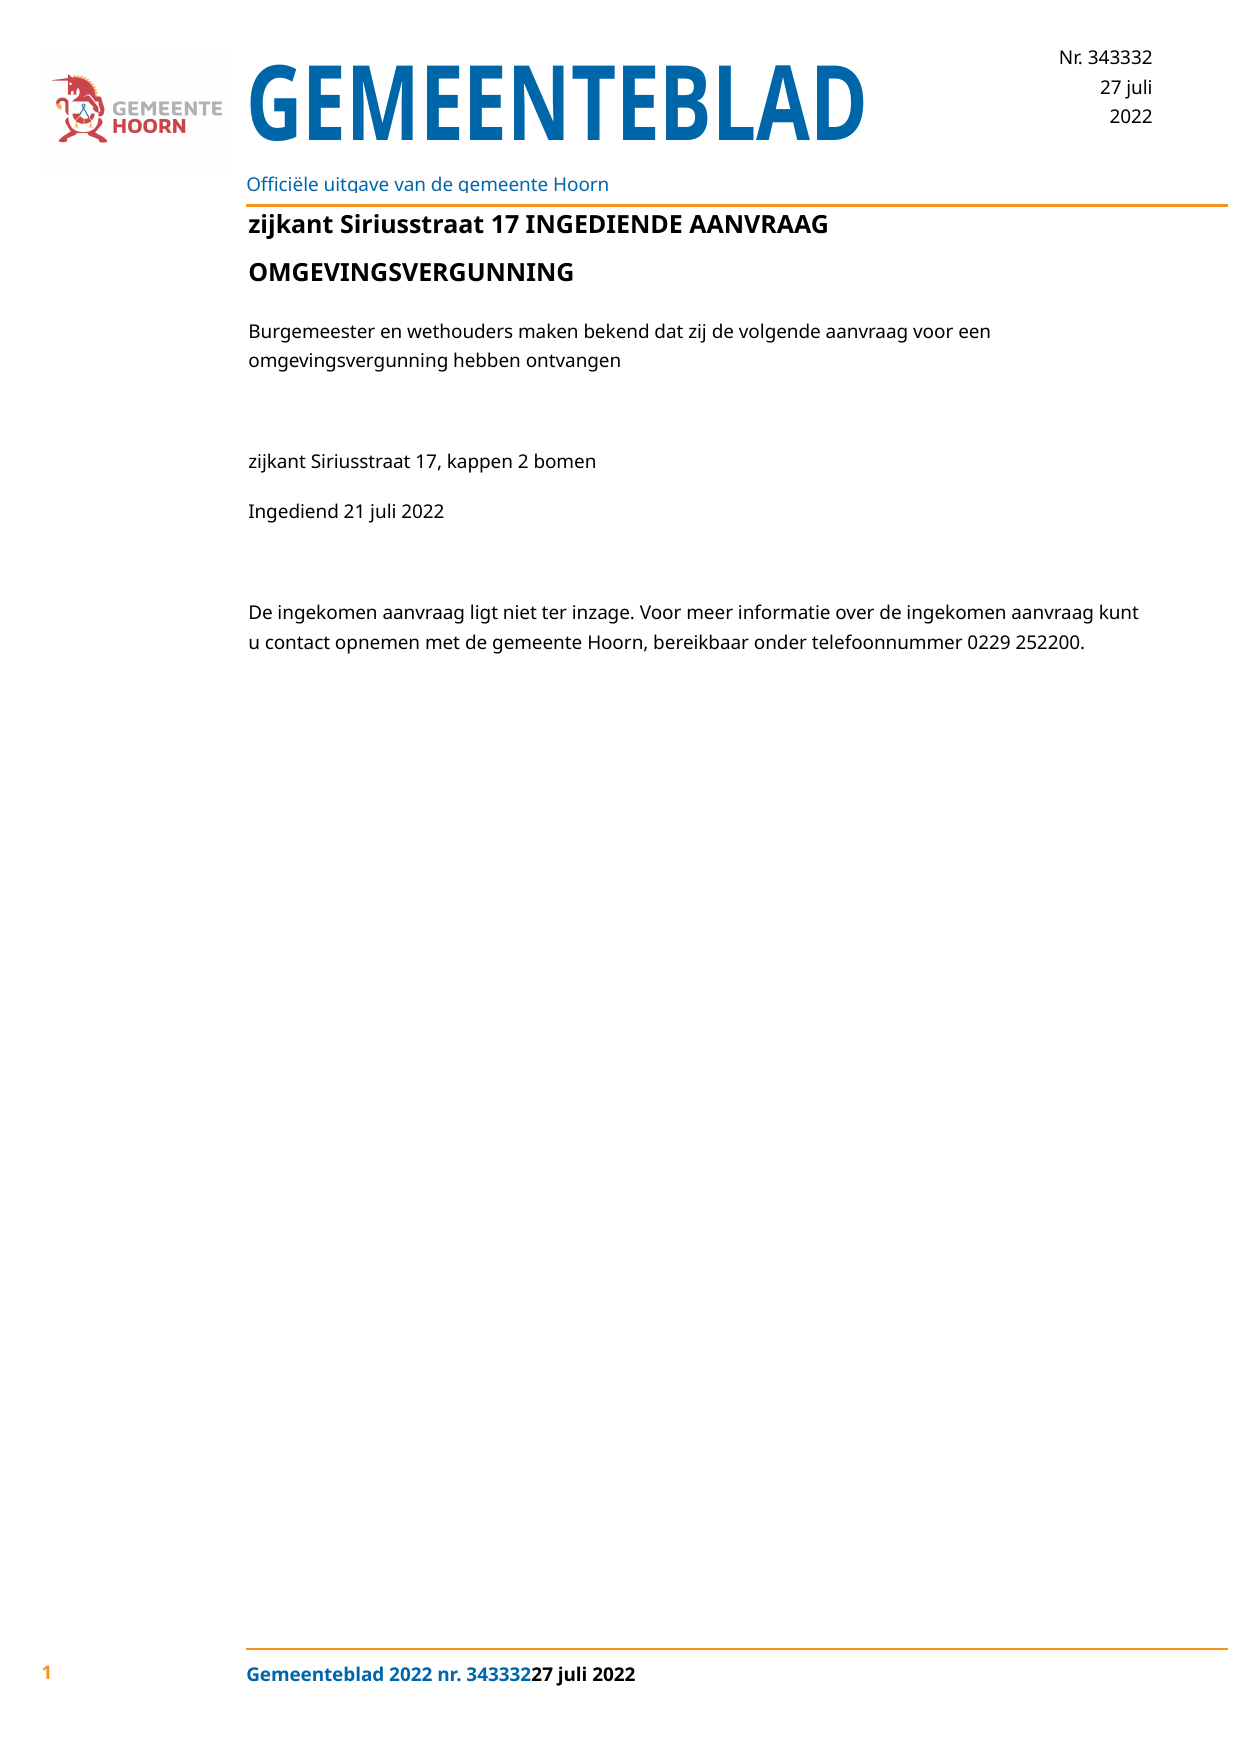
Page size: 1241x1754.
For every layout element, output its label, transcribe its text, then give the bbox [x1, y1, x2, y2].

text Ingediend 21 juli 2022 [248, 499, 1152, 524]
text De ingekomen aanvraag ligt niet ter inzage. Voor meer informatie over de ingekomen aanvraag kunt u contact opnemen met de gemeente Hoorn, bereikbaar onder telefoonnummer 0229 252200. [248, 599, 1152, 655]
text zijkant Siriusstraat 17, kappen 2 bomen [248, 448, 1152, 474]
text zijkant Siriusstraat 17 INGEDIENDE AANVRAAG OMGEVINGSVERGUNNING [248, 207, 1152, 288]
text Burgemeester en wethouders maken bekend dat zij de volgende aanvraag voor een omgevingsvergunning hebben ontvangen [248, 318, 1152, 373]
picture [41, 47, 231, 172]
